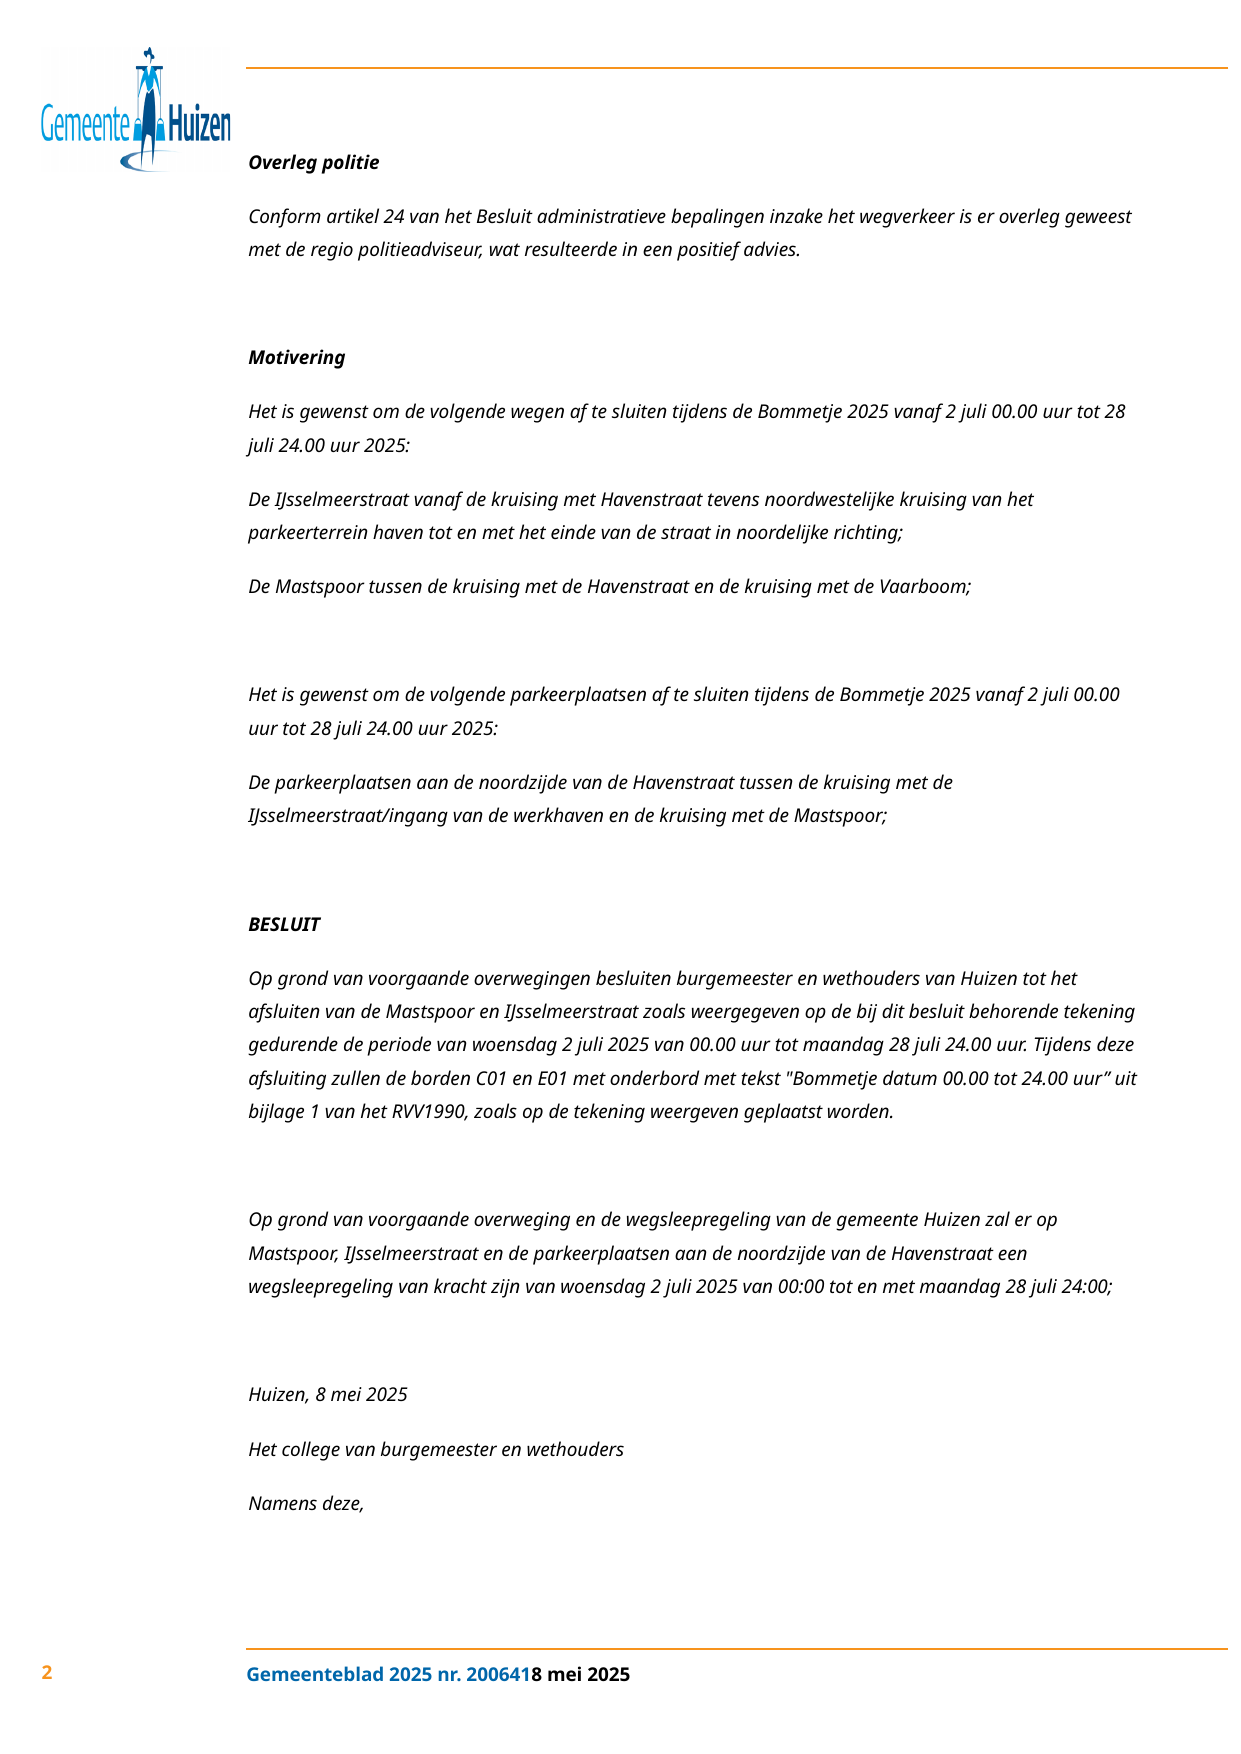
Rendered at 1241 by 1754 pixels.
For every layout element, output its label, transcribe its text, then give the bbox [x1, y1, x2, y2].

text Het college van burgemeester en wethouders [248, 1436, 1152, 1461]
text Huizen, 8 mei 2025 [248, 1382, 1152, 1407]
text Het is gewenst om de volgende wegen af te sluiten tijdens de Bommetje 2025 vanaf 2 juli 00.00 uur tot 28 juli 24.00 uur 2025: [248, 398, 1152, 458]
text Namens deze, [248, 1490, 1152, 1516]
text BESLUIT [248, 911, 1152, 936]
text Op grond van voorgaande overwegingen besluiten burgemeester en wethouders van Huizen tot het afsluiten van de Mastspoor en IJsselmeerstraat zoals weergegeven op de bij dit besluit behorende tekening gedurende de periode van woensdag 2 juli 2025 van 00.00 uur tot maandag 28 juli 24.00 uur. Tijdens deze afsluiting zullen de borden C01 en E01 met onderbord met tekst "Bommetje datum 00.00 tot 24.00 uur” uit bijlage 1 van het RVV1990, zoals op de tekening weergeven geplaatst worden. [248, 965, 1152, 1124]
text Het is gewenst om de volgende parkeerplaatsen af te sluiten tijdens de Bommetje 2025 vanaf 2 juli 00.00 uur tot 28 juli 24.00 uur 2025: [248, 682, 1152, 741]
text Overleg politie [248, 149, 1152, 174]
picture [41, 47, 231, 172]
text Conform artikel 24 van het Besluit administratieve bepalingen inzake het wegverkeer is er overleg geweest met de regio politieadviseur, wat resulteerde in een positief advies. [248, 203, 1152, 262]
text De IJsselmeerstraat vanaf de kruising met Havenstraat tevens noordwestelijke kruising van het parkeerterrein haven tot en met het einde van de straat in noordelijke richting; [248, 486, 1152, 545]
text Motivering [248, 344, 1152, 370]
text De Mastspoor tussen de kruising met de Havenstraat en de kruising met de Vaarboom; [248, 573, 1152, 599]
text De parkeerplaatsen aan de noordzijde van de Havenstraat tussen de kruising met de IJsselmeerstraat/ingang van de werkhaven en de kruising met de Mastspoor; [248, 769, 1152, 828]
text Op grond van voorgaande overweging en de wegsleepregeling van de gemeente Huizen zal er op Mastspoor, IJsselmeerstraat en de parkeerplaatsen aan de noordzijde van de Havenstraat een wegsleepregeling van kracht zijn van woensdag 2 juli 2025 van 00:00 tot en met maandag 28 juli 24:00; [248, 1207, 1152, 1299]
